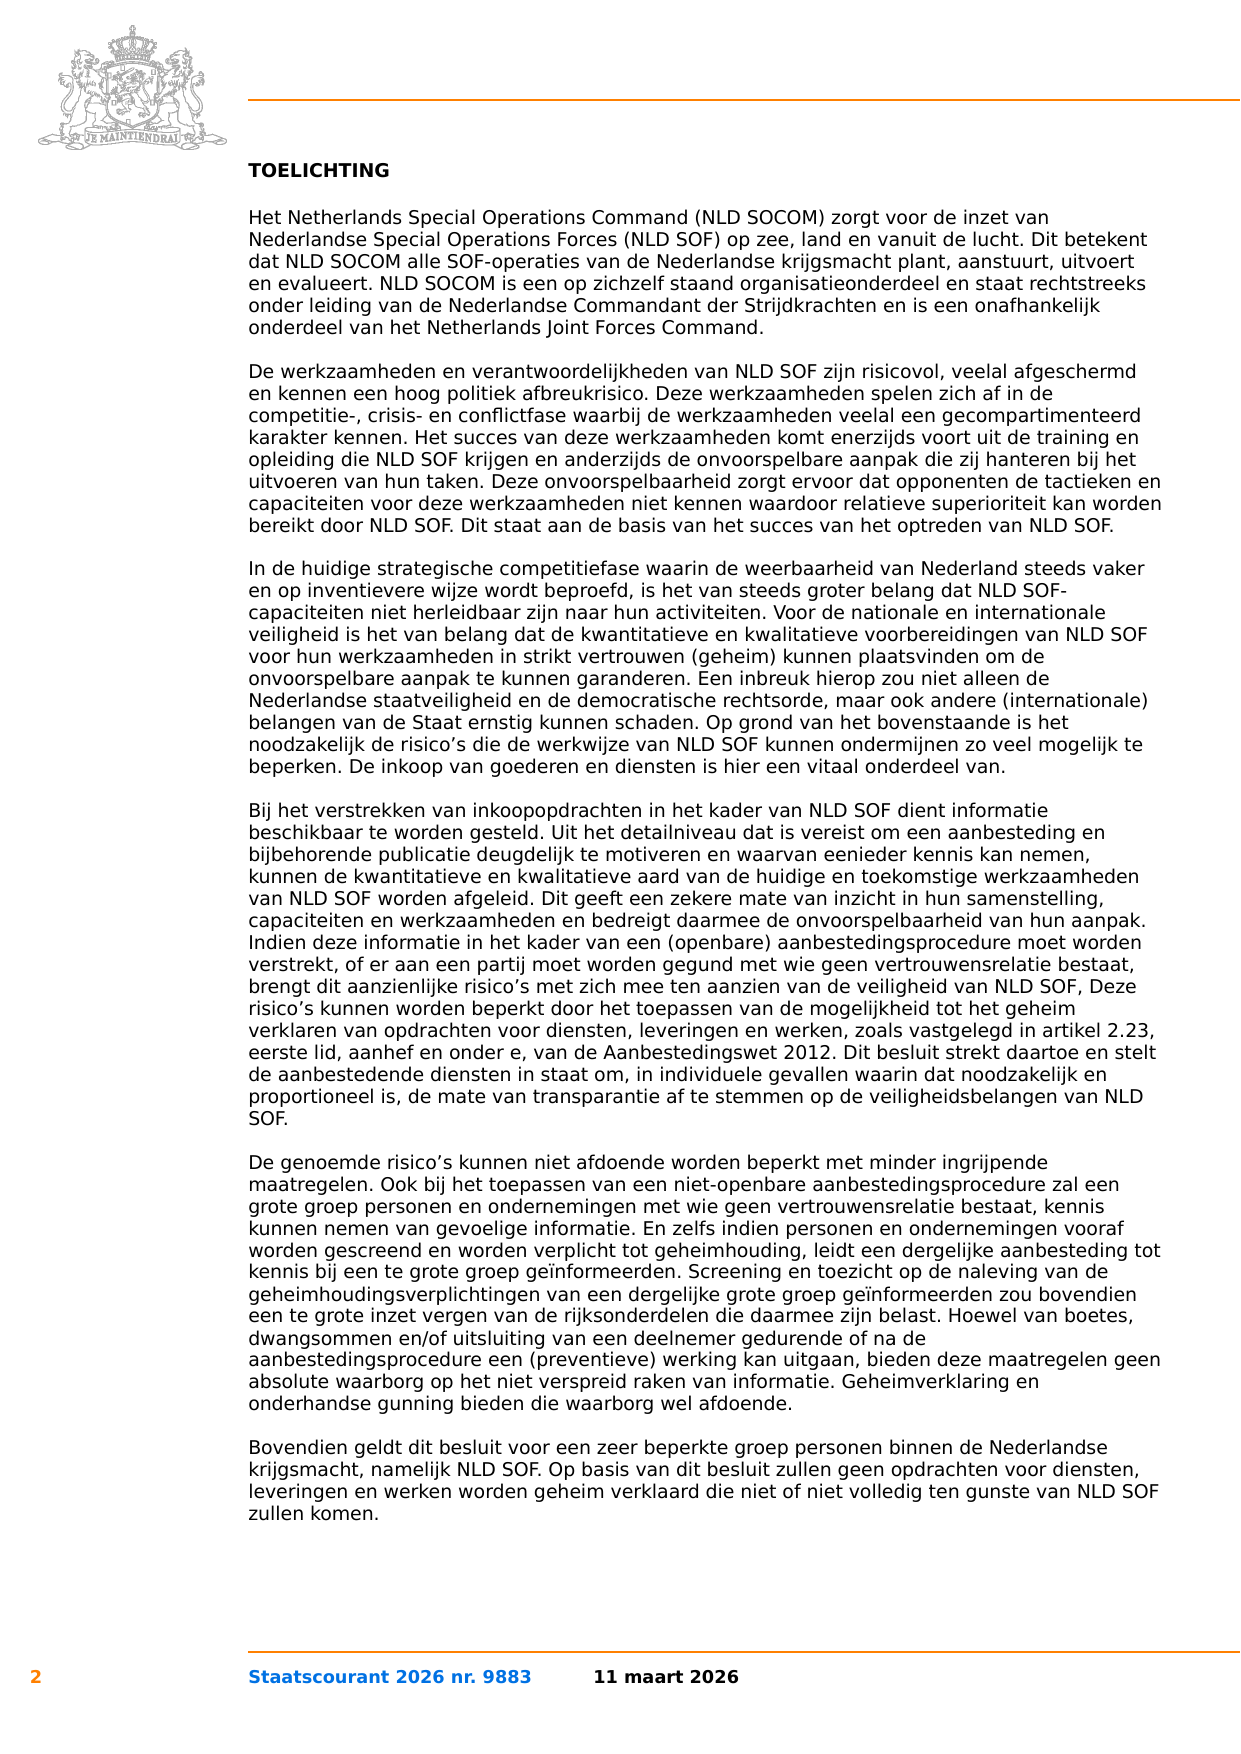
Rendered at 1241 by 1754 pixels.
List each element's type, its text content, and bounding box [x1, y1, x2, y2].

text Bij het verstrekken van inkoopopdrachten in het kader van NLD SOF dient informatie beschikbaar te worden gesteld. Uit het detailniveau dat is vereist om een aanbesteding en bijbehorende publicatie deugdelijk te motiveren en waarvan eenieder kennis kan nemen, kunnen de kwantitatieve en kwalitatieve aard van de huidige en toekomstige werkzaamheden van NLD SOF worden afgeleid. Dit geeft een zekere mate van inzicht in hun samenstelling, capaciteiten en werkzaamheden en bedreigt daarmee de onvoorspelbaarheid van hun aanpak. Indien deze informatie in het kader van een (openbare) aanbestedingsprocedure moet worden verstrekt, of er aan een partij moet worden gegund met wie geen vertrouwensrelatie bestaat, brengt dit aanzienlijke risico’s met zich mee ten aanzien van de veiligheid van NLD SOF, Deze risico’s kunnen worden beperkt door het toepassen van de mogelijkheid tot het geheim verklaren van opdrachten voor diensten, leveringen en werken, zoals vastgelegd in artikel 2.23, eerste lid, aanhef en onder e, van de Aanbestedingswet 2012. Dit besluit strekt daartoe en stelt de aanbestedende diensten in staat om, in individuele gevallen waarin dat noodzakelijk en proportioneel is, de mate van transparantie af te stemmen op de veiligheidsbelangen van NLD SOF. [248, 800, 1163, 1130]
text Het Netherlands Special Operations Command (NLD SOCOM) zorgt voor de inzet van Nederlandse Special Operations Forces (NLD SOF) op zee, land en vanuit de lucht. Dit betekent dat NLD SOCOM alle SOF-operaties van de Nederlandse krijgsmacht plant, aanstuurt, uitvoert en evalueert. NLD SOCOM is een op zichzelf staand organisatieonderdeel en staat rechtstreeks onder leiding van de Nederlandse Commandant der Strijdkrachten en is een onafhankelijk onderdeel van het Netherlands Joint Forces Command. [248, 207, 1163, 339]
text Bovendien geldt dit besluit voor een zeer beperkte groep personen binnen de Nederlandse krijgsmacht, namelijk NLD SOF. Op basis van dit besluit zullen geen opdrachten voor diensten, leveringen en werken worden geheim verklaard die niet of niet volledig ten gunste van NLD SOF zullen komen. [248, 1437, 1163, 1525]
text In de huidige strategische competitiefase waarin de weerbaarheid van Nederland steeds vaker en op inventievere wijze wordt beproefd, is het van steeds groter belang dat NLD SOF-capaciteiten niet herleidbaar zijn naar hun activiteiten. Voor de nationale en internationale veiligheid is het van belang dat de kwantitatieve en kwalitatieve voorbereidingen van NLD SOF voor hun werkzaamheden in strikt vertrouwen (geheim) kunnen plaatsvinden om de onvoorspelbare aanpak te kunnen garanderen. Een inbreuk hierop zou niet alleen de Nederlandse staatveiligheid en de democratische rechtsorde, maar ook andere (internationale) belangen van de Staat ernstig kunnen schaden. Op grond van het bovenstaande is het noodzakelijk de risico’s die de werkwijze van NLD SOF kunnen ondermijnen zo veel mogelijk te beperken. De inkoop van goederen en diensten is hier een vitaal onderdeel van. [248, 558, 1163, 778]
picture [38, 25, 227, 150]
subtitle TOELICHTING [248, 160, 1163, 182]
text De genoemde risico’s kunnen niet afdoende worden beperkt met minder ingrijpende maatregelen. Ook bij het toepassen van een niet-openbare aanbestedingsprocedure zal een grote groep personen en ondernemingen met wie geen vertrouwensrelatie bestaat, kennis kunnen nemen van gevoelige informatie. En zelfs indien personen en ondernemingen vooraf worden gescreend en worden verplicht tot geheimhouding, leidt een dergelijke aanbesteding tot kennis bij een te grote groep geïnformeerden. Screening en toezicht op de naleving van de geheimhoudingsverplichtingen van een dergelijke grote groep geïnformeerden zou bovendien een te grote inzet vergen van de rijksonderdelen die daarmee zijn belast. Hoewel van boetes, dwangsommen en/of uitsluiting van een deelnemer gedurende of na de aanbestedingsprocedure een (preventieve) werking kan uitgaan, bieden deze maatregelen geen absolute waarborg op het niet verspreid raken van informatie. Geheimverklaring en onderhandse gunning bieden die waarborg wel afdoende. [248, 1152, 1163, 1415]
text De werkzaamheden en verantwoordelijkheden van NLD SOF zijn risicovol, veelal afgeschermd en kennen een hoog politiek afbreukrisico. Deze werkzaamheden spelen zich af in de competitie-, crisis- en conflictfase waarbij de werkzaamheden veelal een gecompartimenteerd karakter kennen. Het succes van deze werkzaamheden komt enerzijds voort uit de training en opleiding die NLD SOF krijgen en anderzijds de onvoorspelbare aanpak die zij hanteren bij het uitvoeren van hun taken. Deze onvoorspelbaarheid zorgt ervoor dat opponenten de tactieken en capaciteiten voor deze werkzaamheden niet kennen waardoor relatieve superioriteit kan worden bereikt door NLD SOF. Dit staat aan de basis van het succes van het optreden van NLD SOF. [248, 361, 1163, 536]
